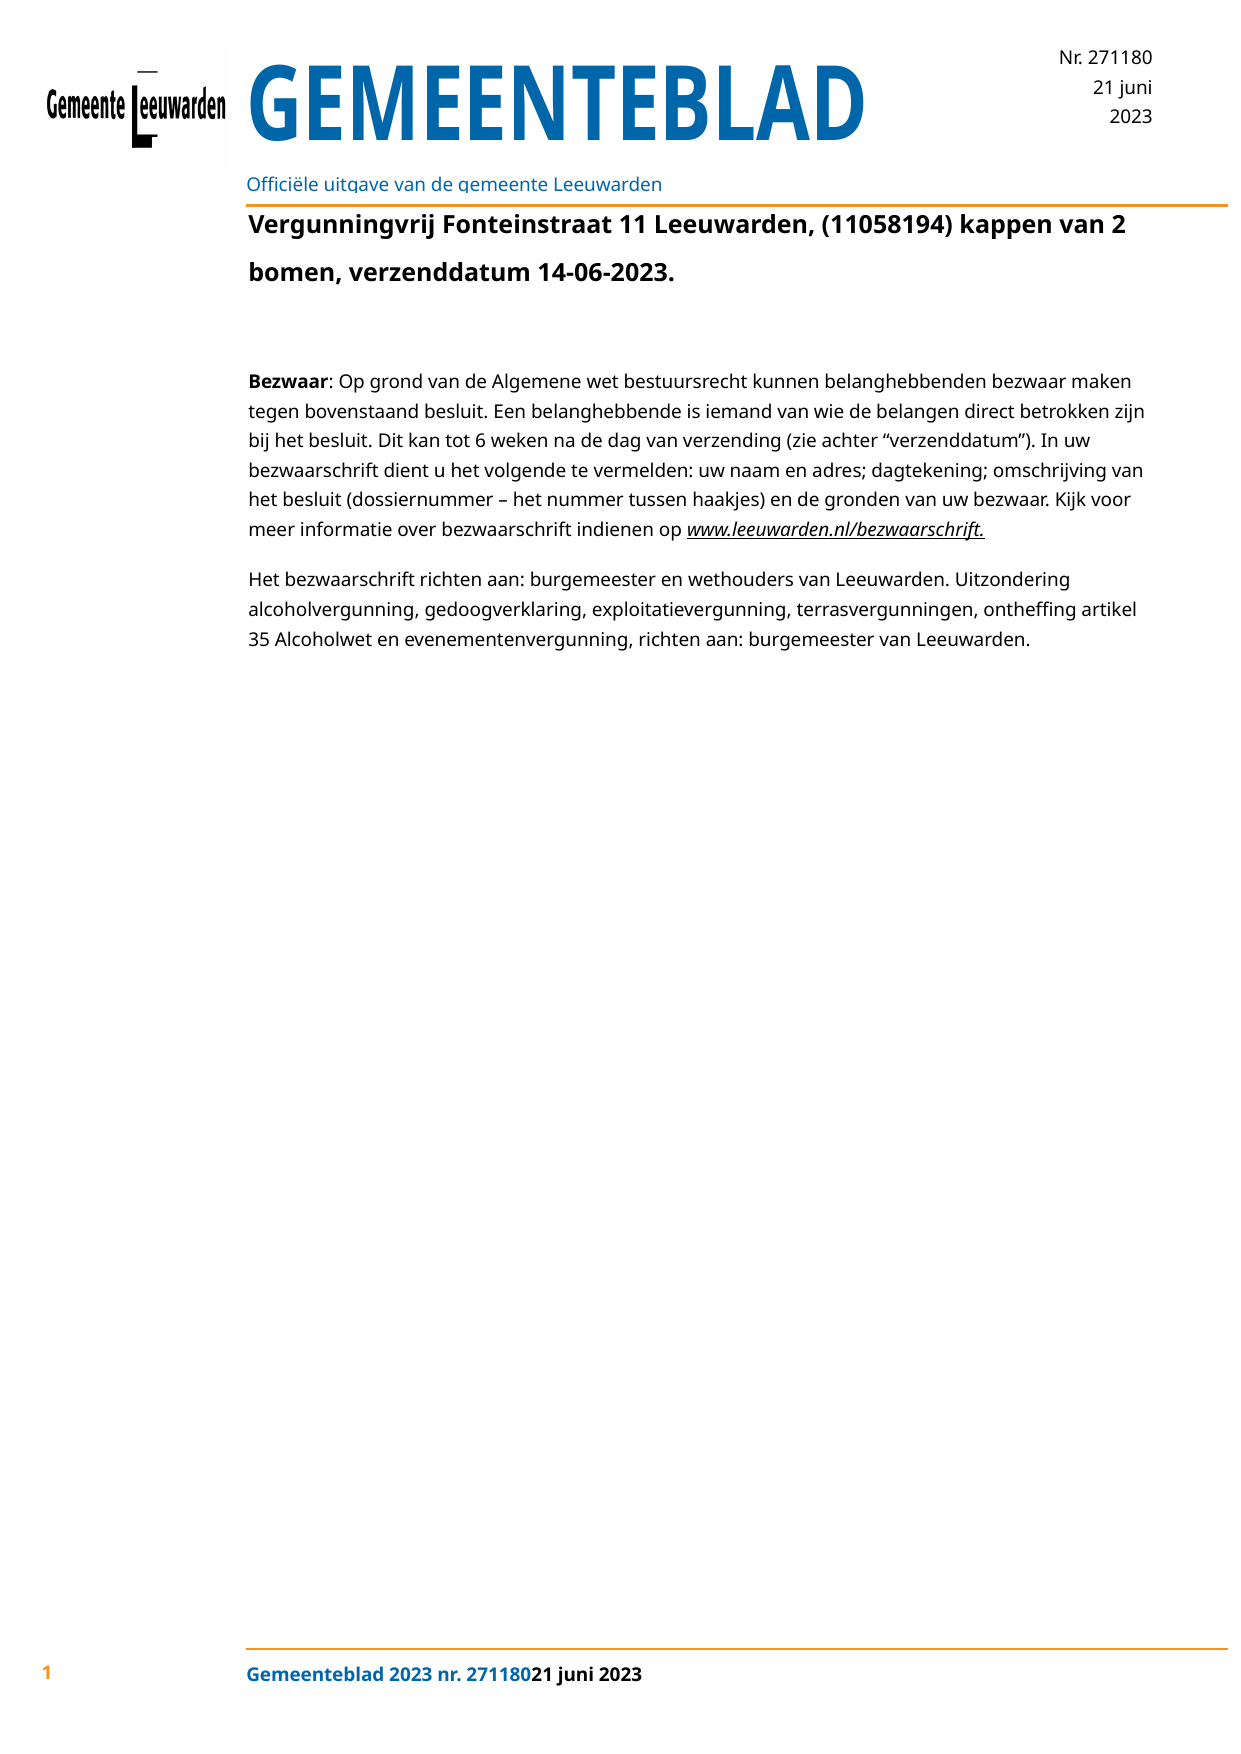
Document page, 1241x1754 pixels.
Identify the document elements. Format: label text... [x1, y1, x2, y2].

text Het bezwaarschrift richten aan: burgemeester en wethouders van Leeuwarden. Uitzondering alcoholvergunning, gedoogverklaring, exploitatievergunning, terrasvergunningen, ontheffing artikel 35 Alcoholwet en evenementenvergunning, richten aan: burgemeester van Leeuwarden. [248, 567, 1152, 652]
picture [41, 47, 231, 172]
text Bezwaar: Op grond van de Algemene wet bestuursrecht kunnen belanghebbenden bezwaar maken tegen bovenstaand besluit. Een belanghebbende is iemand van wie de belangen direct betrokken zijn bij het besluit. Dit kan tot 6 weken na de dag van verzending (zie achter “verzenddatum”). In uw bezwaarschrift dient u het volgende te vermelden: uw naam en adres; dagtekening; omschrijving van het besluit (dossiernummer – het nummer tussen haakjes) en de gronden van uw bezwaar. Kijk voor meer informatie over bezwaarschrift indienen op www.leeuwarden.nl/bezwaarschrift. [248, 368, 1152, 542]
text Vergunningvrij Fonteinstraat 11 Leeuwarden, (11058194) kappen van 2 bomen, verzenddatum 14-06-2023. [248, 207, 1152, 288]
